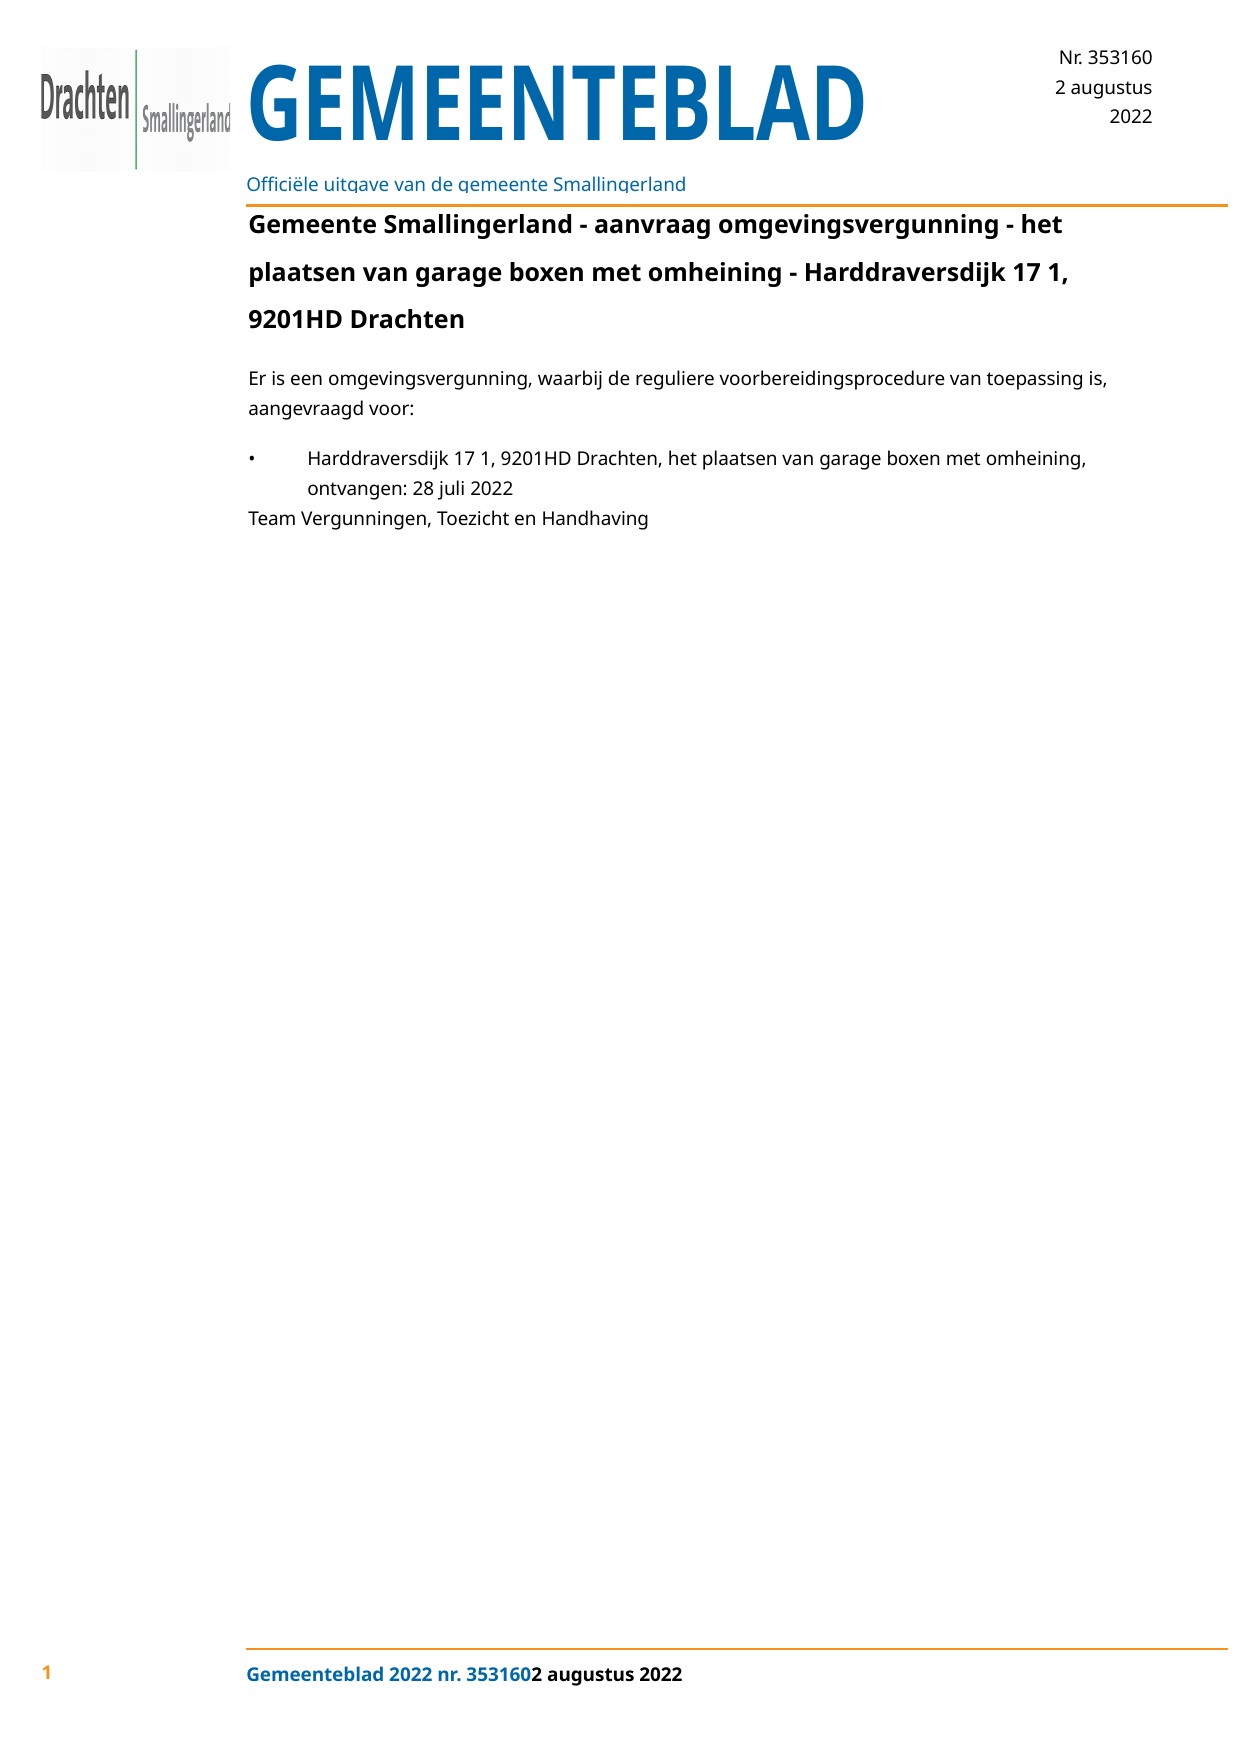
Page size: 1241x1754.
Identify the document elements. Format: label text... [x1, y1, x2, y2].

picture [41, 47, 231, 172]
text Gemeente Smallingerland - aanvraag omgevingsvergunning - het plaatsen van garage boxen met omheining - Harddraversdijk 17 1, 9201HD Drachten [248, 207, 1152, 336]
list Harddraversdijk 17 1, 9201HD Drachten, het plaatsen van garage boxen met omheining, ontvangen: 28 juli 2022 [248, 446, 1152, 501]
text Er is een omgevingsvergunning, waarbij de reguliere voorbereidingsprocedure van toepassing is, aangevraagd voor: [248, 366, 1152, 421]
text Team Vergunningen, Toezicht en Handhaving [248, 505, 1152, 530]
